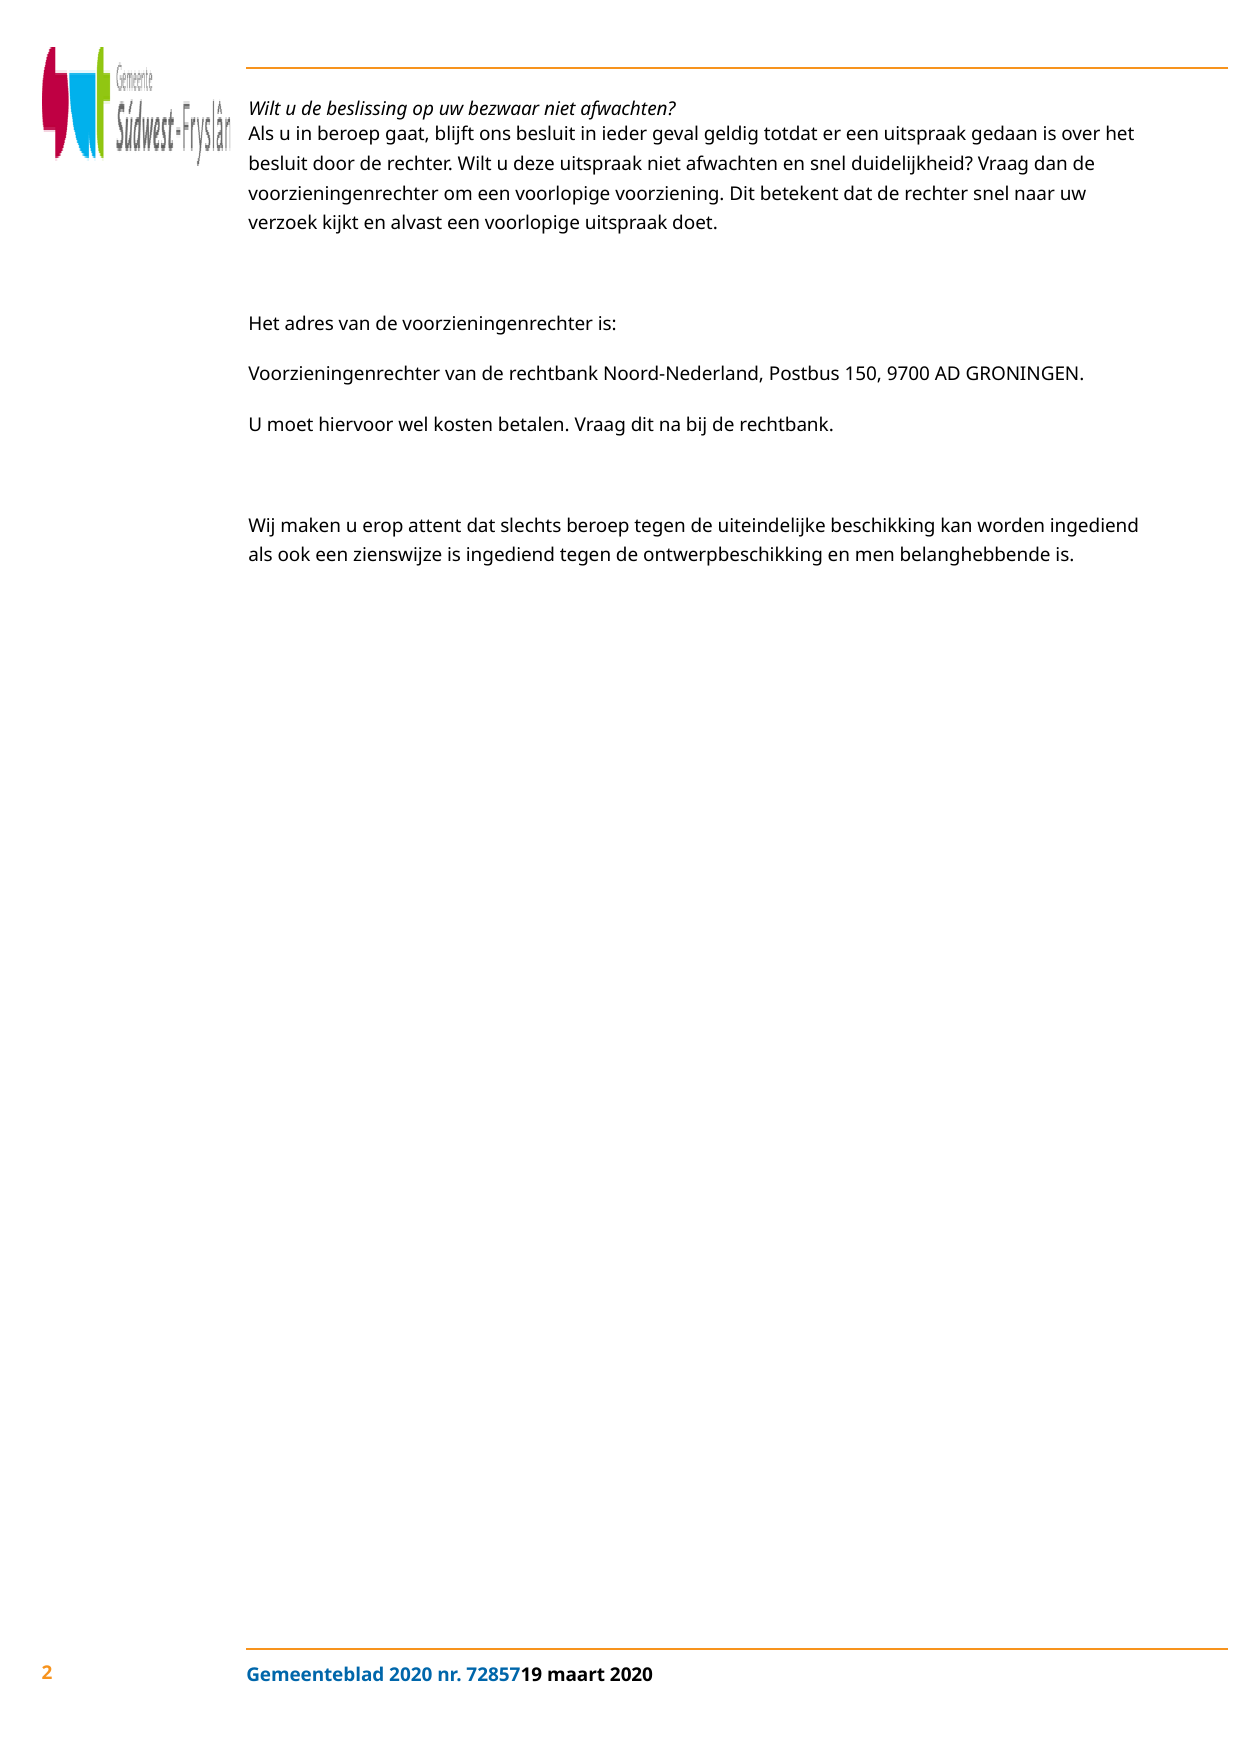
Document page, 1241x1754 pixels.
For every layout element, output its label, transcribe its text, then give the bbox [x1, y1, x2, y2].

text Het adres van de voorzieningenrechter is: [248, 310, 1152, 336]
text Wij maken u erop attent dat slechts beroep tegen de uiteindelijke beschikking kan worden ingediend als ook een zienswijze is ingediend tegen de ontwerpbeschikking en men belanghebbende is. [248, 512, 1152, 567]
text U moet hiervoor wel kosten betalen. Vraag dit na bij de rechtbank. [248, 411, 1152, 437]
picture [41, 47, 231, 172]
text Voorzieningenrechter van de rechtbank Noord-Nederland, Postbus 150, 9700 AD GRONINGEN. [248, 361, 1152, 386]
text Als u in beroep gaat, blijft ons besluit in ieder geval geldig totdat er een uitspraak gedaan is over het besluit door de rechter. Wilt u deze uitspraak niet afwachten en snel duidelijkheid? Vraag dan de voorzieningenrechter om een voorlopige voorziening. Dit betekent dat de rechter snel naar uw verzoek kijkt en alvast een voorlopige uitspraak doet. [248, 121, 1152, 235]
text Wilt u de beslissing op uw bezwaar niet afwachten? [248, 95, 1152, 121]
